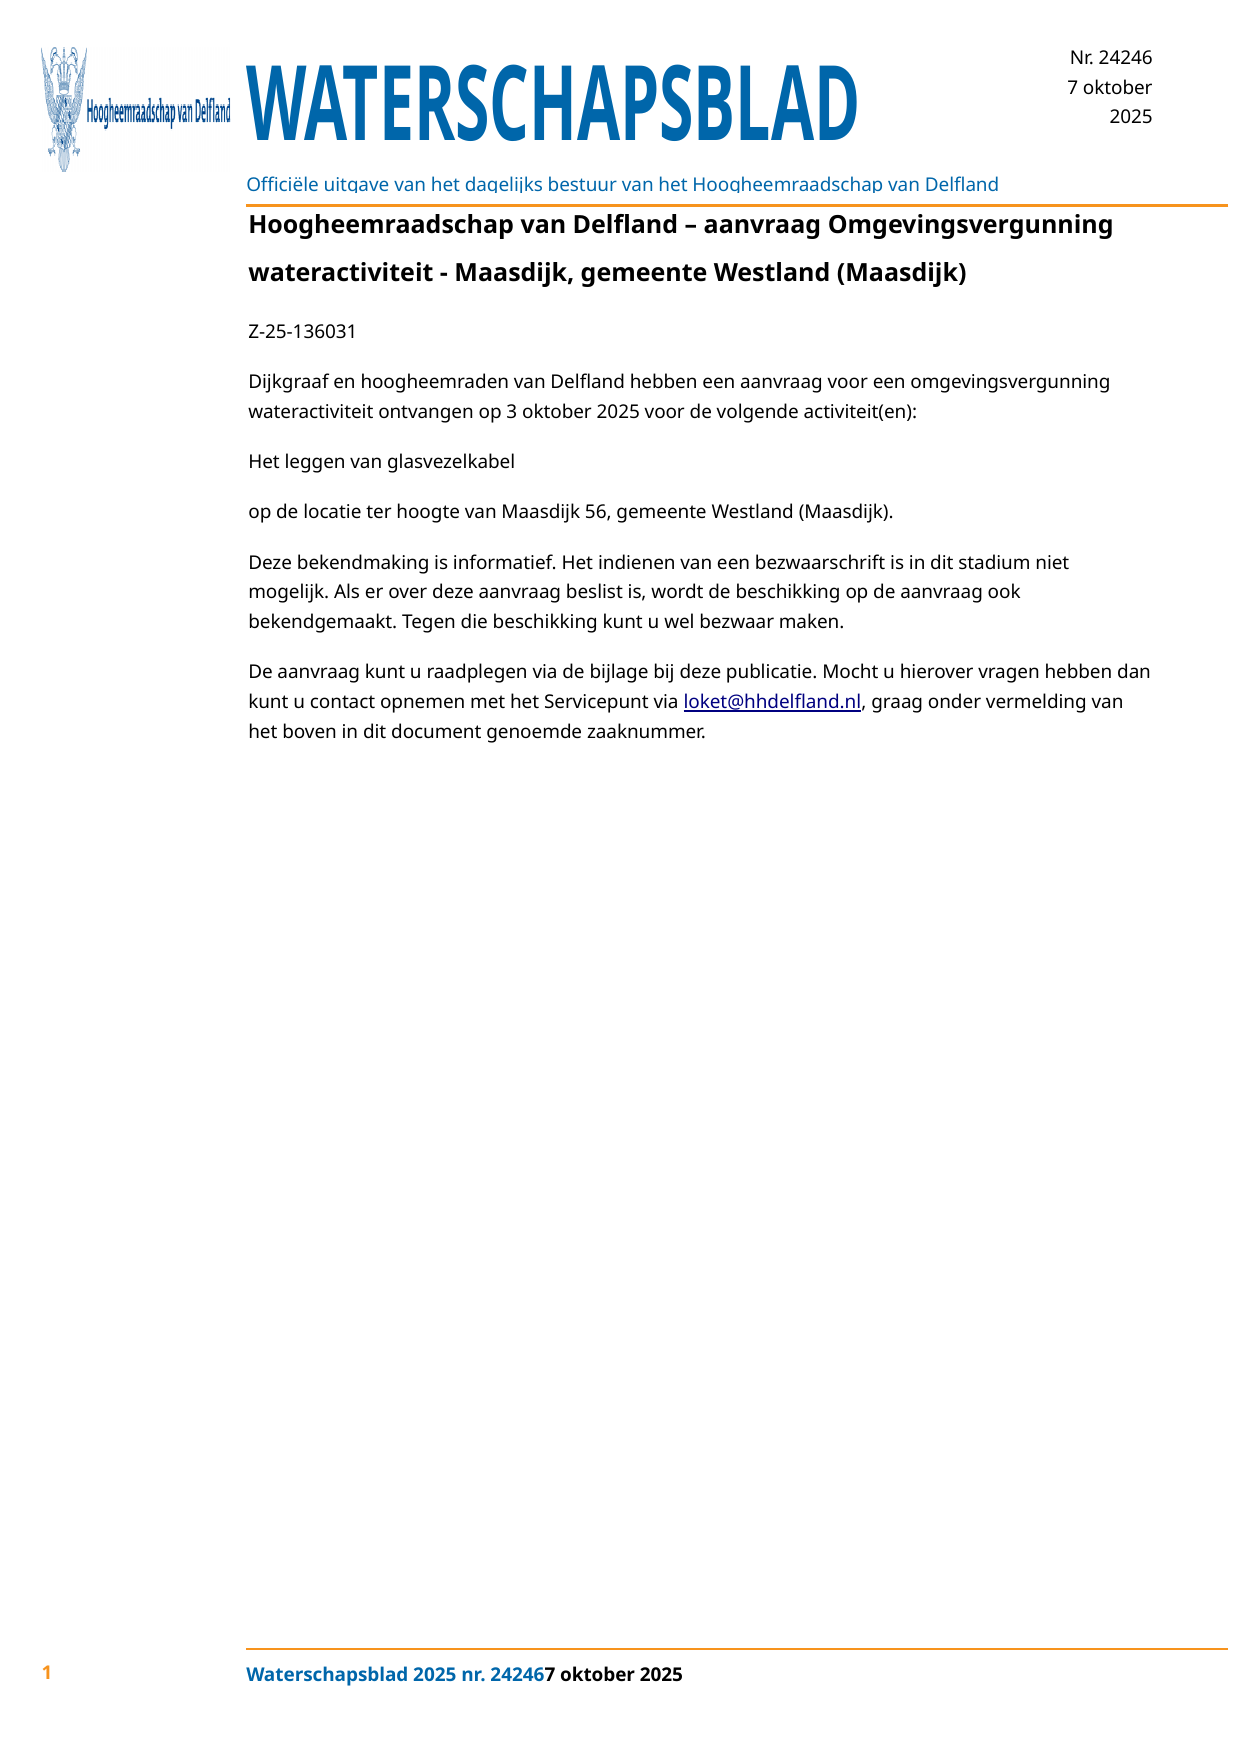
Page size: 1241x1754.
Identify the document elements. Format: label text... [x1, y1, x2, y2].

picture [41, 47, 231, 172]
text Z-25-136031 [248, 318, 1152, 344]
text Deze bekendmaking is informatief. Het indienen van een bezwaarschrift is in dit stadium niet mogelijk. Als er over deze aanvraag beslist is, wordt de beschikking op de aanvraag ook bekendgemaakt. Tegen die beschikking kunt u wel bezwaar maken. [248, 549, 1152, 634]
text Dijkgraaf en hoogheemraden van Delfland hebben een aanvraag voor een omgevingsvergunning wateractiviteit ontvangen op 3 oktober 2025 voor de volgende activiteit(en): [248, 368, 1152, 424]
text Hoogheemraadschap van Delfland – aanvraag Omgevingsvergunning wateractiviteit - Maasdijk, gemeente Westland (Maasdijk) [248, 207, 1152, 288]
text Het leggen van glasvezelkabel [248, 448, 1152, 474]
text De aanvraag kunt u raadplegen via de bijlage bij deze publicatie. Mocht u hierover vragen hebben dan kunt u contact opnemen met het Servicepunt via loket@hhdelfland.nl, graag onder vermelding van het boven in dit document genoemde zaaknummer. [248, 659, 1152, 744]
text op de locatie ter hoogte van Maasdijk 56, gemeente Westland (Maasdijk). [248, 499, 1152, 524]
